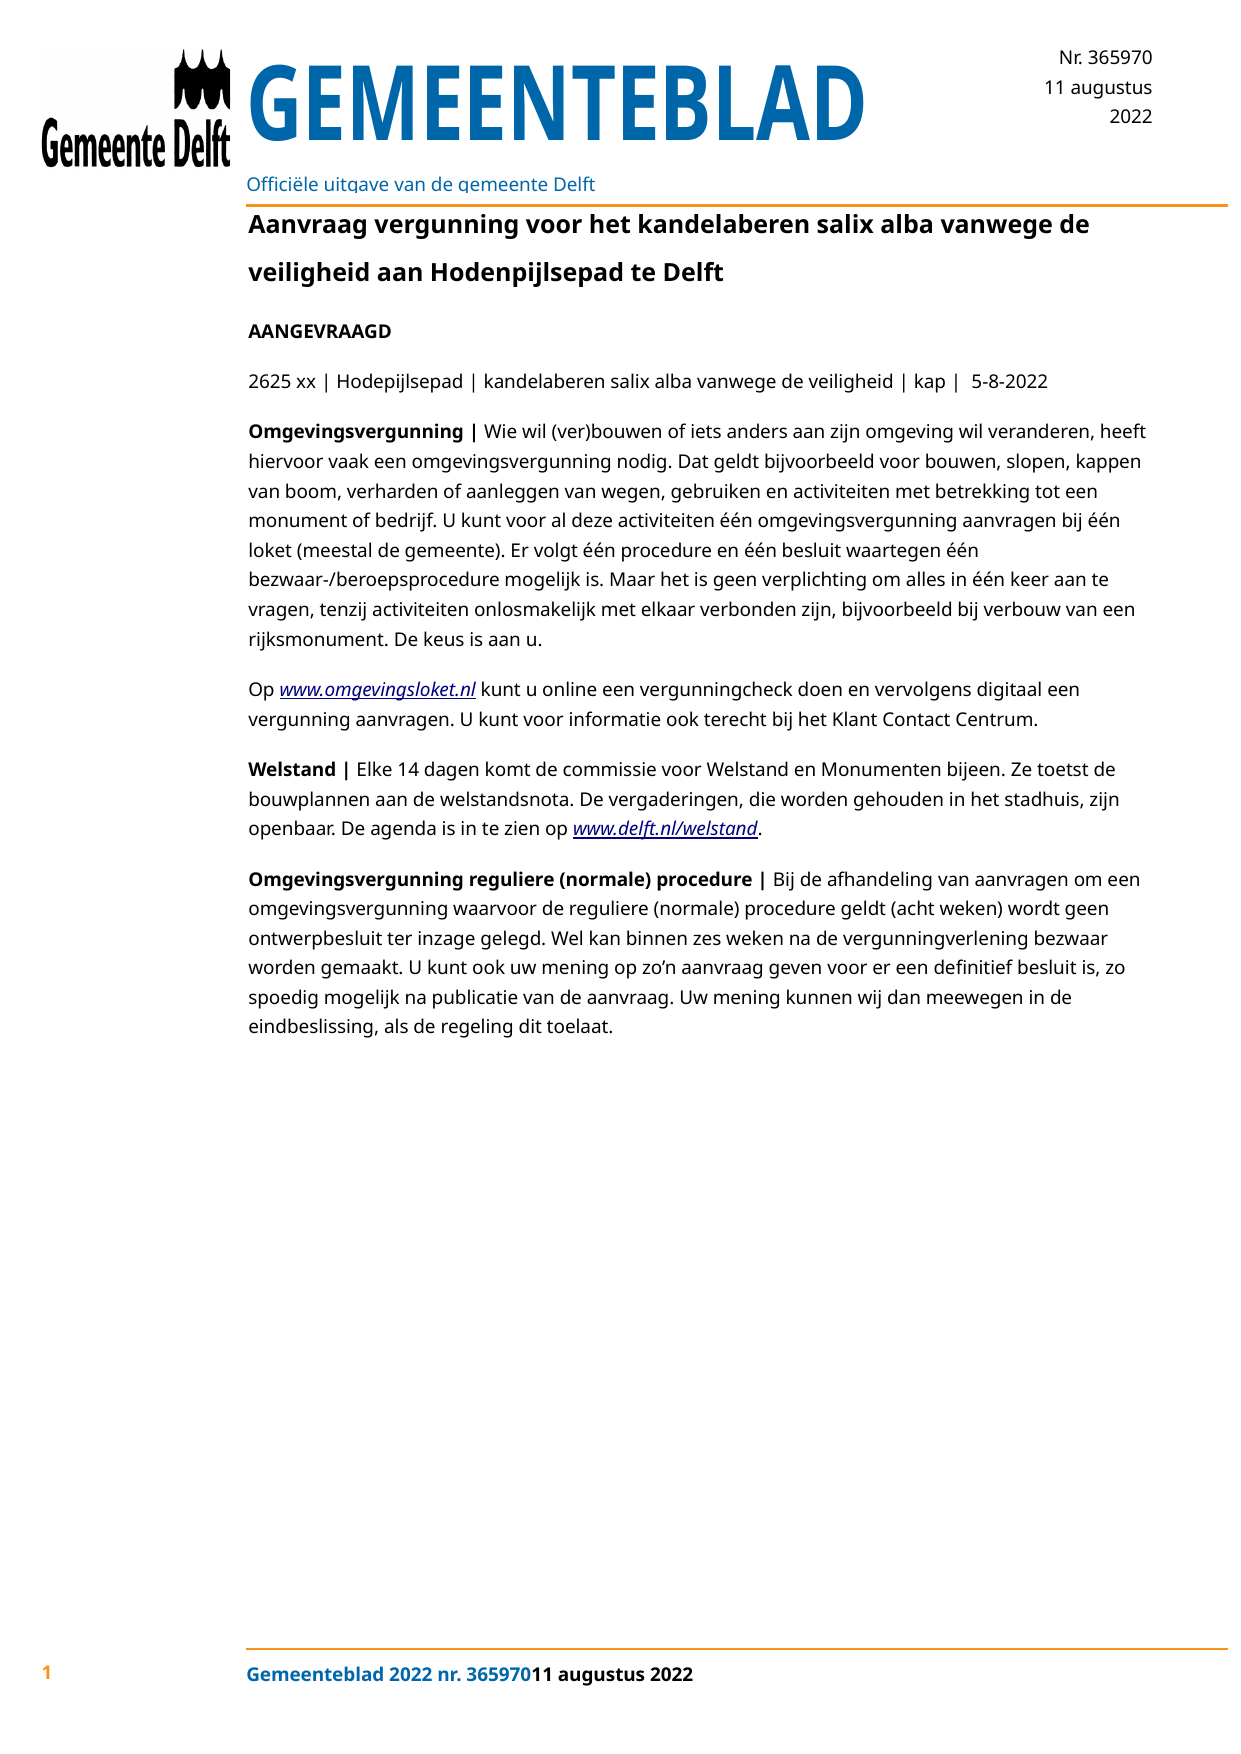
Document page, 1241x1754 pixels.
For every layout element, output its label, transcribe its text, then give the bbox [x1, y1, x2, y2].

text Omgevingsvergunning reguliere (normale) procedure | Bij de afhandeling van aanvragen om een omgevingsvergunning waarvoor de reguliere (normale) procedure geldt (acht weken) wordt geen ontwerpbesluit ter inzage gelegd. Wel kan binnen zes weken na de vergunningverlening bezwaar worden gemaakt. U kunt ook uw mening op zo’n aanvraag geven voor er een definitief besluit is, zo spoedig mogelijk na publicatie van de aanvraag. Uw mening kunnen wij dan meewegen in de eindbeslissing, als de regeling dit toelaat. [248, 866, 1152, 1039]
text Op www.omgevingsloket.nl kunt u online een vergunningcheck doen en vervolgens digitaal een vergunning aanvragen. U kunt voor informatie ook terecht bij het Klant Contact Centrum. [248, 676, 1152, 732]
text Aanvraag vergunning voor het kandelaberen salix alba vanwege de veiligheid aan Hodenpijlsepad te Delft [248, 207, 1152, 288]
picture [41, 47, 231, 172]
text 2625 xx | Hodepijlsepad | kandelaberen salix alba vanwege de veiligheid | kap | 5-8-2022 [248, 368, 1152, 394]
text Welstand | Elke 14 dagen komt de commissie voor Welstand en Monumenten bijeen. Ze toetst de bouwplannen aan de welstandsnota. De vergaderingen, die worden gehouden in het stadhuis, zijn openbaar. De agenda is in te zien op www.delft.nl/welstand. [248, 756, 1152, 841]
text Omgevingsvergunning | Wie wil (ver)bouwen of iets anders aan zijn omgeving wil veranderen, heeft hiervoor vaak een omgevingsvergunning nodig. Dat geldt bijvoorbeeld voor bouwen, slopen, kappen van boom, verharden of aanleggen van wegen, gebruiken en activiteiten met betrekking tot een monument of bedrijf. U kunt voor al deze activiteiten één omgevingsvergunning aanvragen bij één loket (meestal de gemeente). Er volgt één procedure en één besluit waartegen één bezwaar-/beroepsprocedure mogelijk is. Maar het is geen verplichting om alles in één keer aan te vragen, tenzij activiteiten onlosmakelijk met elkaar verbonden zijn, bijvoorbeeld bij verbouw van een rijksmonument. De keus is aan u. [248, 419, 1152, 652]
text AANGEVRAAGD [248, 318, 1152, 344]
